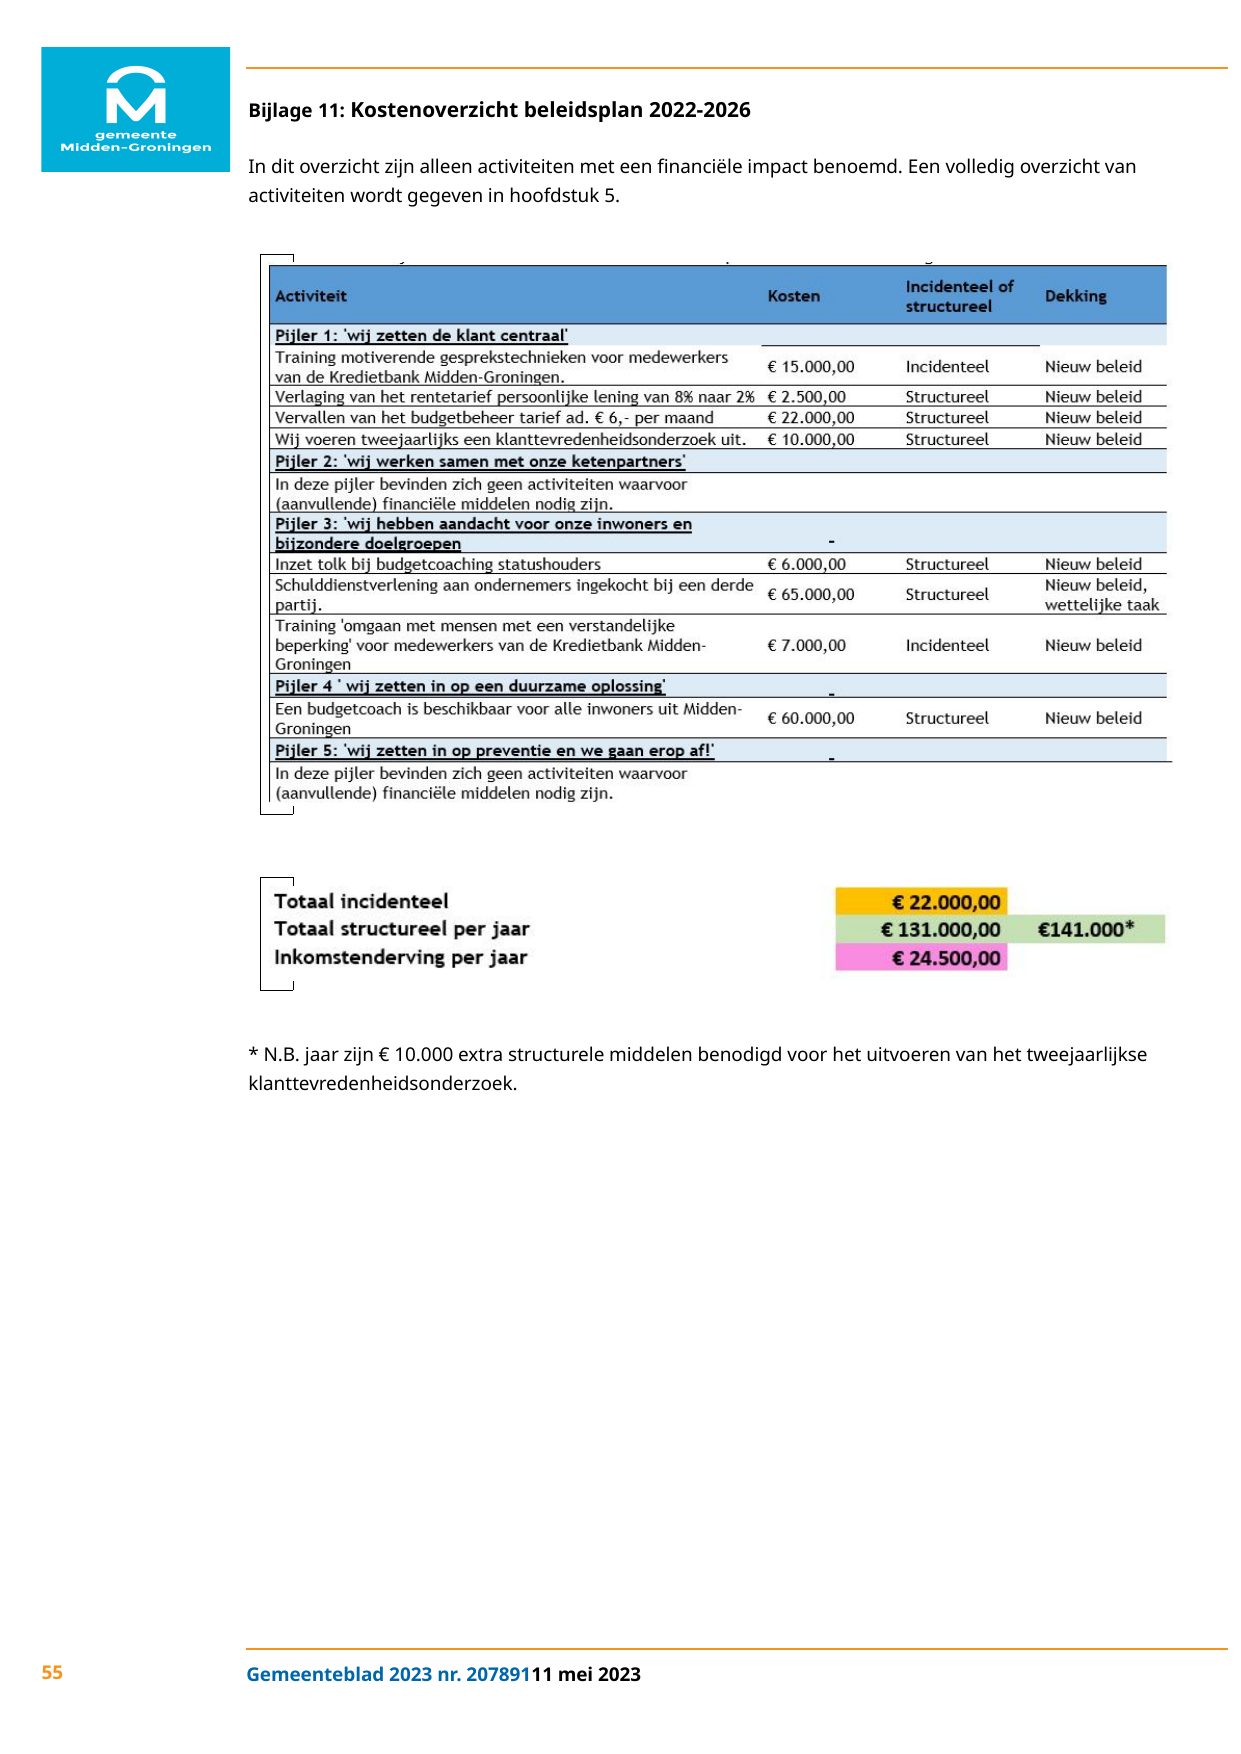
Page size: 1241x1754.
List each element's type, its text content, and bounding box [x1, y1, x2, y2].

text Bijlage 11: Kostenoverzicht beleidsplan 2022-2026 [248, 95, 1152, 123]
picture [108, 66, 164, 82]
text * N.B. jaar zijn € 10.000 extra structurele middelen benodigd voor het uitvoeren van het tweejaarlijkse klanttevredenheidsonderzoek. [248, 1041, 1152, 1096]
picture [107, 89, 165, 122]
picture [268, 886, 1173, 981]
picture [184, 146, 190, 153]
picture [268, 262, 1173, 806]
text In dit overzicht zijn alleen activiteiten met een financiële impact benoemd. Een volledig overzicht van activiteiten wordt gegeven in hoofdstuk 5. [248, 153, 1152, 208]
